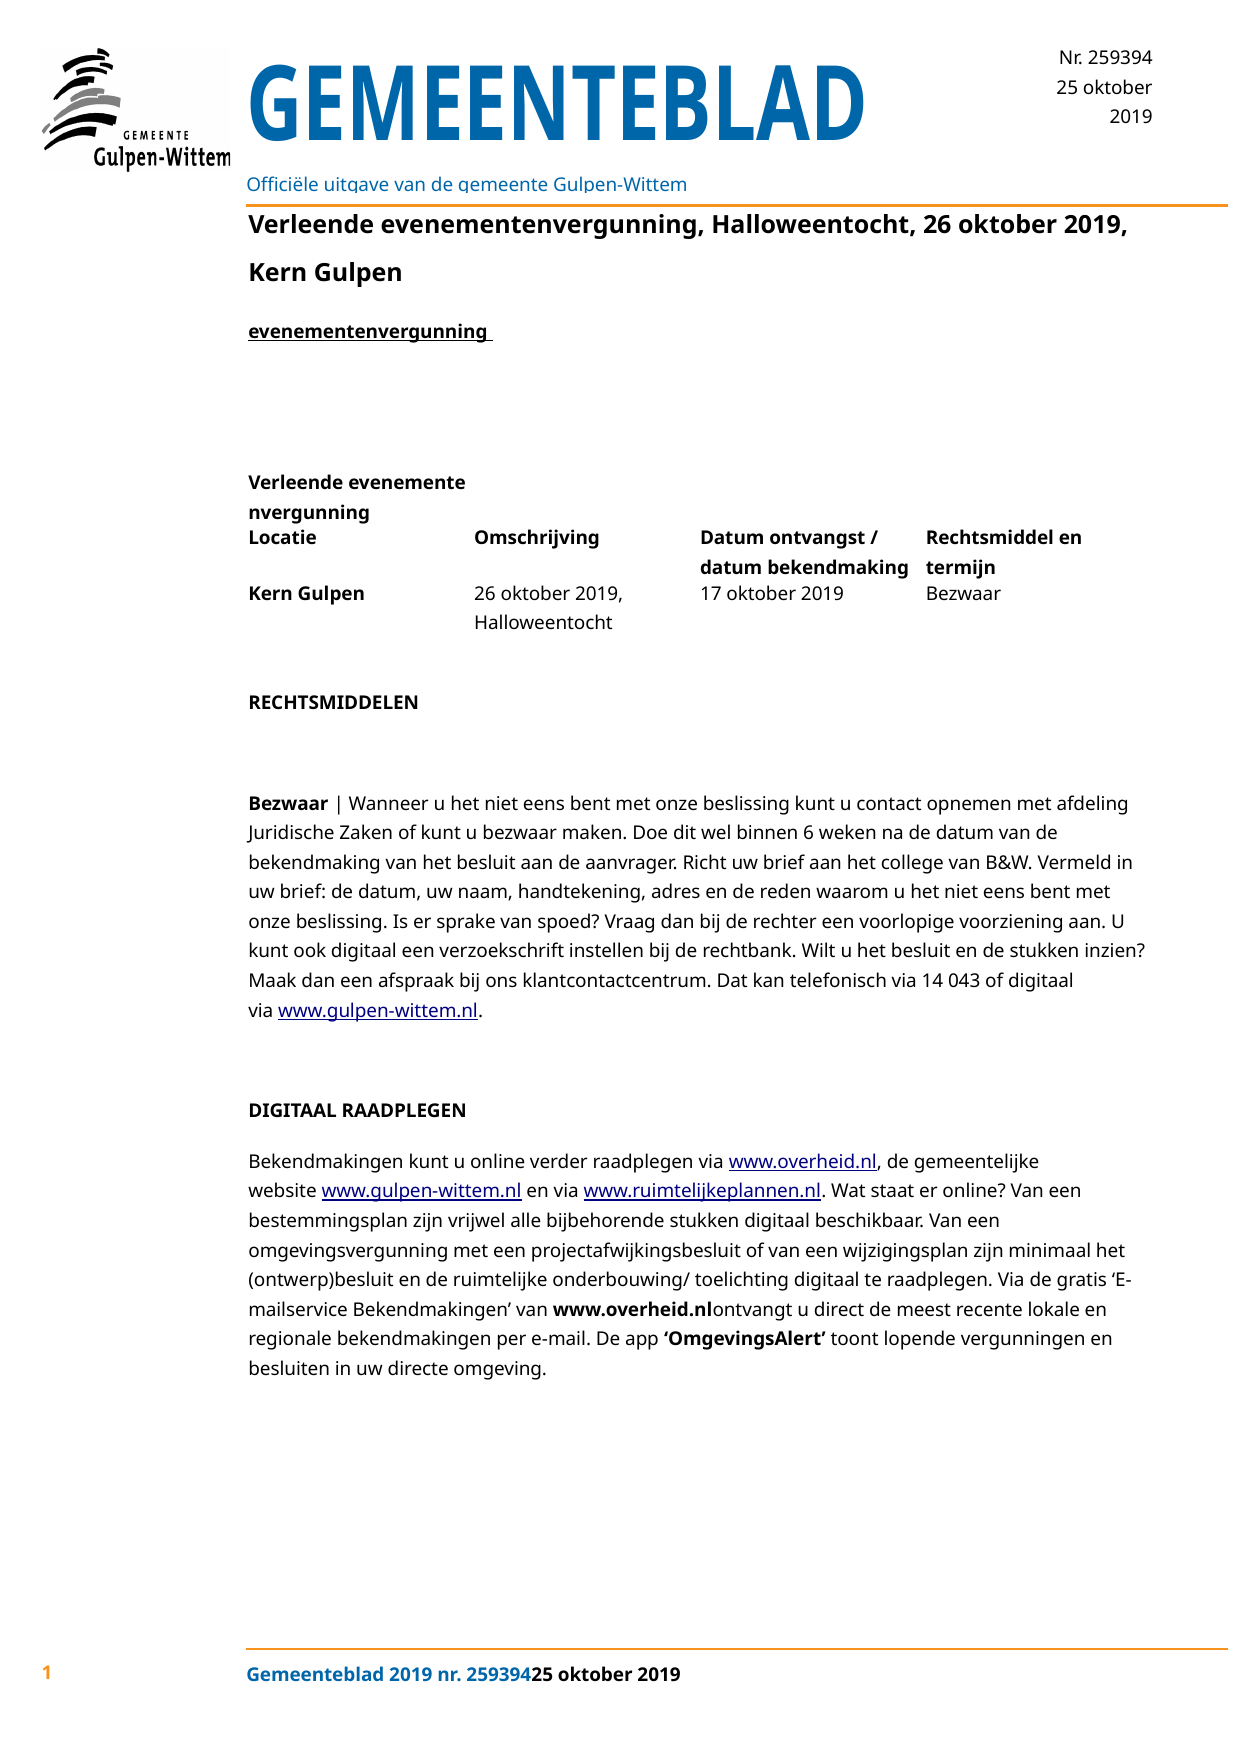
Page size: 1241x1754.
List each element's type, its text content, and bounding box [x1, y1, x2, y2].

text RECHTSMIDDELEN [248, 689, 1152, 714]
table_header Verleende evenementenvergunning [248, 469, 474, 524]
table_cell Bezwaar [926, 580, 1152, 635]
table_cell Locatie [248, 525, 474, 580]
table_header [926, 469, 1152, 524]
table_cell 26 oktober 2019, Halloweentocht [474, 580, 700, 635]
table_cell Rechtsmiddel en termijn [926, 525, 1152, 580]
text Verleende evenementenvergunning, Halloweentocht, 26 oktober 2019, Kern Gulpen [248, 207, 1152, 288]
table_cell Omschrijving [474, 525, 700, 580]
text evenementenvergunning [248, 318, 1152, 344]
table_cell Kern Gulpen [248, 580, 474, 635]
text DIGITAAL RAADPLEGEN [248, 1098, 1152, 1123]
table_header [474, 469, 700, 524]
picture [41, 47, 231, 172]
text Bezwaar | Wanneer u het niet eens bent met onze beslissing kunt u contact opnemen met afdeling Juridische Zaken of kunt u bezwaar maken. Doe dit wel binnen 6 weken na de datum van de bekendmaking van het besluit aan de aanvrager. Richt uw brief aan het college van B&W. Vermeld in uw brief: de datum, uw naam, handtekening, adres en de reden waarom u het niet eens bent met onze beslissing. Is er sprake van spoed? Vraag dan bij de rechter een voorlopige voorziening aan. U kunt ook digitaal een verzoekschrift instellen bij de rechtbank. Wilt u het besluit en de stukken inzien? Maak dan een afspraak bij ons klantcontactcentrum. Dat kan telefonisch via 14 043 of digitaal via www.gulpen-wittem.nl. [248, 790, 1152, 1022]
table_header [700, 469, 926, 524]
table_cell 17 oktober 2019 [700, 580, 926, 635]
text Bekendmakingen kunt u online verder raadplegen via www.overheid.nl, de gemeentelijke website www.gulpen-wittem.nl en via www.ruimtelijkeplannen.nl. Wat staat er online? Van een bestemmingsplan zijn vrijwel alle bijbehorende stukken digitaal beschikbaar. Van een omgevingsvergunning met een projectafwijkingsbesluit of van een wijzigingsplan zijn minimaal het (ontwerp)besluit en de ruimtelijke onderbouwing/ toelichting digitaal te raadplegen. Via de gratis ‘E-mailservice Bekendmakingen’ van www.overheid.nlontvangt u direct de meest recente lokale en regionale bekendmakingen per e-mail. De app ‘OmgevingsAlert’ toont lopende vergunningen en besluiten in uw directe omgeving. [248, 1148, 1152, 1381]
table_cell Datum ontvangst / datum bekendmaking [700, 525, 926, 580]
